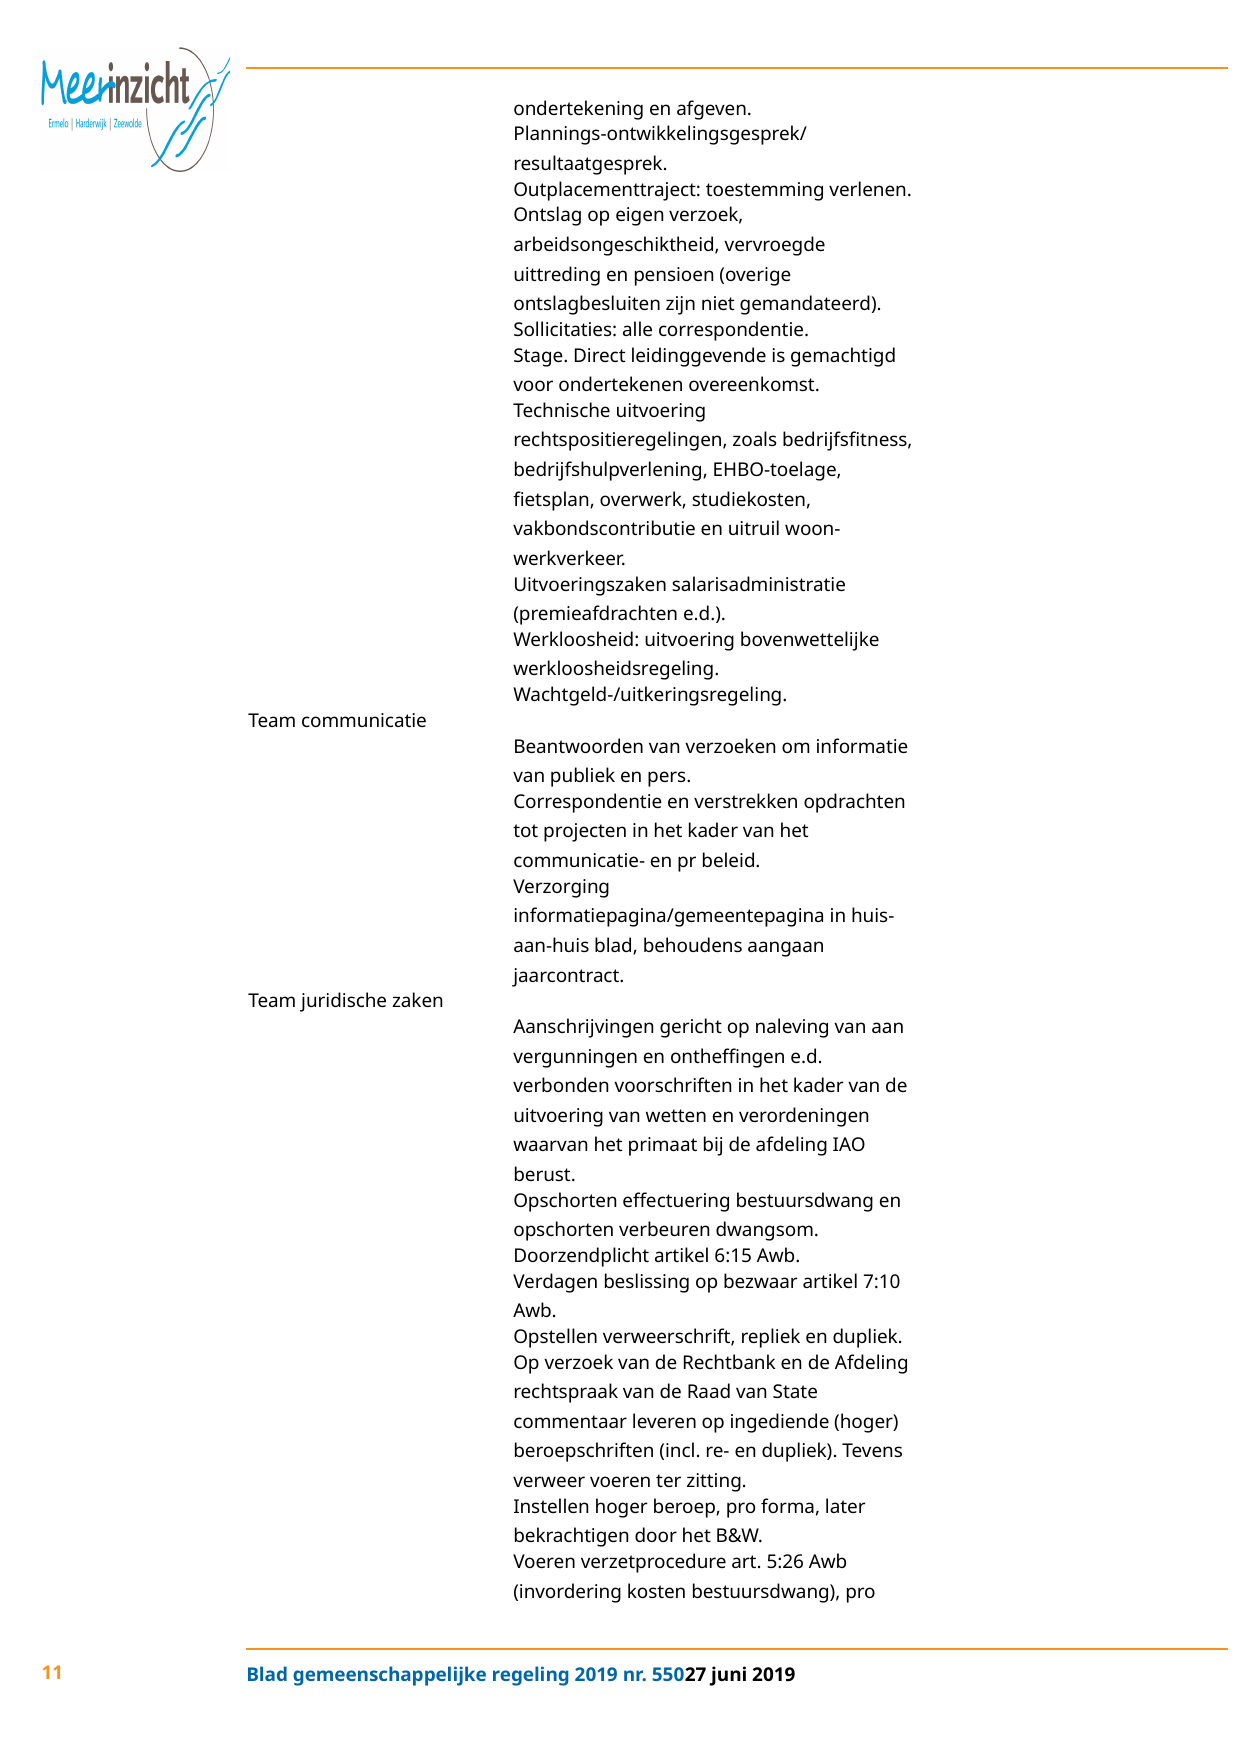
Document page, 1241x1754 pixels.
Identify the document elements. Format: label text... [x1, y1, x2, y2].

table_cell Outplacementtraject: toestemming verlenen. [513, 176, 916, 202]
table_cell [916, 397, 1152, 571]
picture [41, 47, 231, 172]
table_cell Beantwoorden van verzoeken om informatie van publiek en pers. [513, 733, 916, 788]
table_cell [248, 733, 513, 788]
table_cell [248, 788, 513, 873]
table_cell [248, 1242, 513, 1268]
table_cell Werkloosheid: uitvoering bovenwettelijke werkloosheidsregeling. [513, 626, 916, 681]
table_cell [248, 121, 513, 176]
table_cell [916, 1349, 1152, 1493]
table_cell [248, 1013, 513, 1187]
table_cell Verdagen beslissing op bezwaar artikel 7:10 Awb. [513, 1268, 916, 1323]
table_cell [248, 95, 513, 121]
table_cell [916, 571, 1152, 626]
table_cell Stage. Direct leidinggevende is gemachtigd voor ondertekenen overeenkomst. [513, 342, 916, 397]
table_cell [916, 1548, 1152, 1604]
table_cell [916, 788, 1152, 873]
table_cell Wachtgeld-/uitkeringsregeling. [513, 681, 916, 707]
table_cell [248, 1548, 513, 1604]
table_cell [916, 1187, 1152, 1242]
table_cell Plannings-ontwikkelingsgesprek/resultaatgesprek. [513, 121, 916, 176]
table_cell [916, 176, 1152, 202]
table_cell [248, 1187, 513, 1242]
table_cell [916, 733, 1152, 788]
table_cell Ontslag op eigen verzoek, arbeidsongeschiktheid, vervroegde uittreding en pensioen (overige ontslagbesluiten zijn niet gemandateerd). [513, 202, 916, 316]
table_cell [916, 1323, 1152, 1349]
table_cell Aanschrijvingen gericht op naleving van aan vergunningen en ontheffingen e.d. verbonden voorschriften in het kader van de uitvoering van wetten en verordeningen waarvan het primaat bij de afdeling IAO berust. [513, 1013, 916, 1187]
table_cell Voeren verzetprocedure art. 5:26 Awb (invordering kosten bestuursdwang), pro [513, 1548, 916, 1604]
table_cell Sollicitaties: alle correspondentie. [513, 316, 916, 342]
table_cell [248, 626, 513, 681]
table_cell [248, 681, 513, 707]
table_cell [916, 626, 1152, 681]
table_cell [248, 1323, 513, 1349]
table_cell [916, 202, 1152, 316]
table_cell [248, 1349, 513, 1493]
table_cell Technische uitvoering rechtspositieregelingen, zoals bedrijfsfitness, bedrijfshulpverlening, EHBO-toelage, fietsplan, overwerk, studiekosten, vakbondscontributie en uitruil woon-werkverkeer. [513, 397, 916, 571]
table_cell [248, 571, 513, 626]
table_cell [916, 1268, 1152, 1323]
table_cell [248, 342, 513, 397]
table_cell Uitvoeringszaken salarisadministratie (premieafdrachten e.d.). [513, 571, 916, 626]
table_cell ondertekening en afgeven. [513, 95, 916, 121]
table_cell [248, 202, 513, 316]
table_cell [916, 316, 1152, 342]
table_cell [916, 1013, 1152, 1187]
table_cell Op verzoek van de Rechtbank en de Afdeling rechtspraak van de Raad van State commentaar leveren op ingediende (hoger) beroepschriften (incl. re- en dupliek). Tevens verweer voeren ter zitting. [513, 1349, 916, 1493]
table_cell Doorzendplicht artikel 6:15 Awb. [513, 1242, 916, 1268]
table_cell [248, 1268, 513, 1323]
table_cell Opschorten effectuering bestuursdwang en opschorten verbeuren dwangsom. [513, 1187, 916, 1242]
table_cell [916, 121, 1152, 176]
table_cell [916, 1242, 1152, 1268]
table_cell Instellen hoger beroep, pro forma, later bekrachtigen door het B&W. [513, 1493, 916, 1548]
table_cell [916, 95, 1152, 121]
table_cell [916, 681, 1152, 707]
table_cell [916, 1493, 1152, 1548]
table_cell Verzorging informatiepagina/gemeentepagina in huis-aan-huis blad, behoudens aangaan jaarcontract. [513, 873, 916, 987]
table_cell Team juridische zaken [248, 988, 1152, 1013]
table_cell [248, 176, 513, 202]
table_cell [916, 342, 1152, 397]
table_cell Team communicatie [248, 707, 1152, 733]
table_cell Opstellen verweerschrift, repliek en dupliek. [513, 1323, 916, 1349]
table_cell [248, 316, 513, 342]
table_cell [248, 397, 513, 571]
table_cell Correspondentie en verstrekken opdrachten tot projecten in het kader van het communicatie- en pr beleid. [513, 788, 916, 873]
table_cell [248, 1493, 513, 1548]
table_cell [248, 873, 513, 987]
table_cell [916, 873, 1152, 987]
